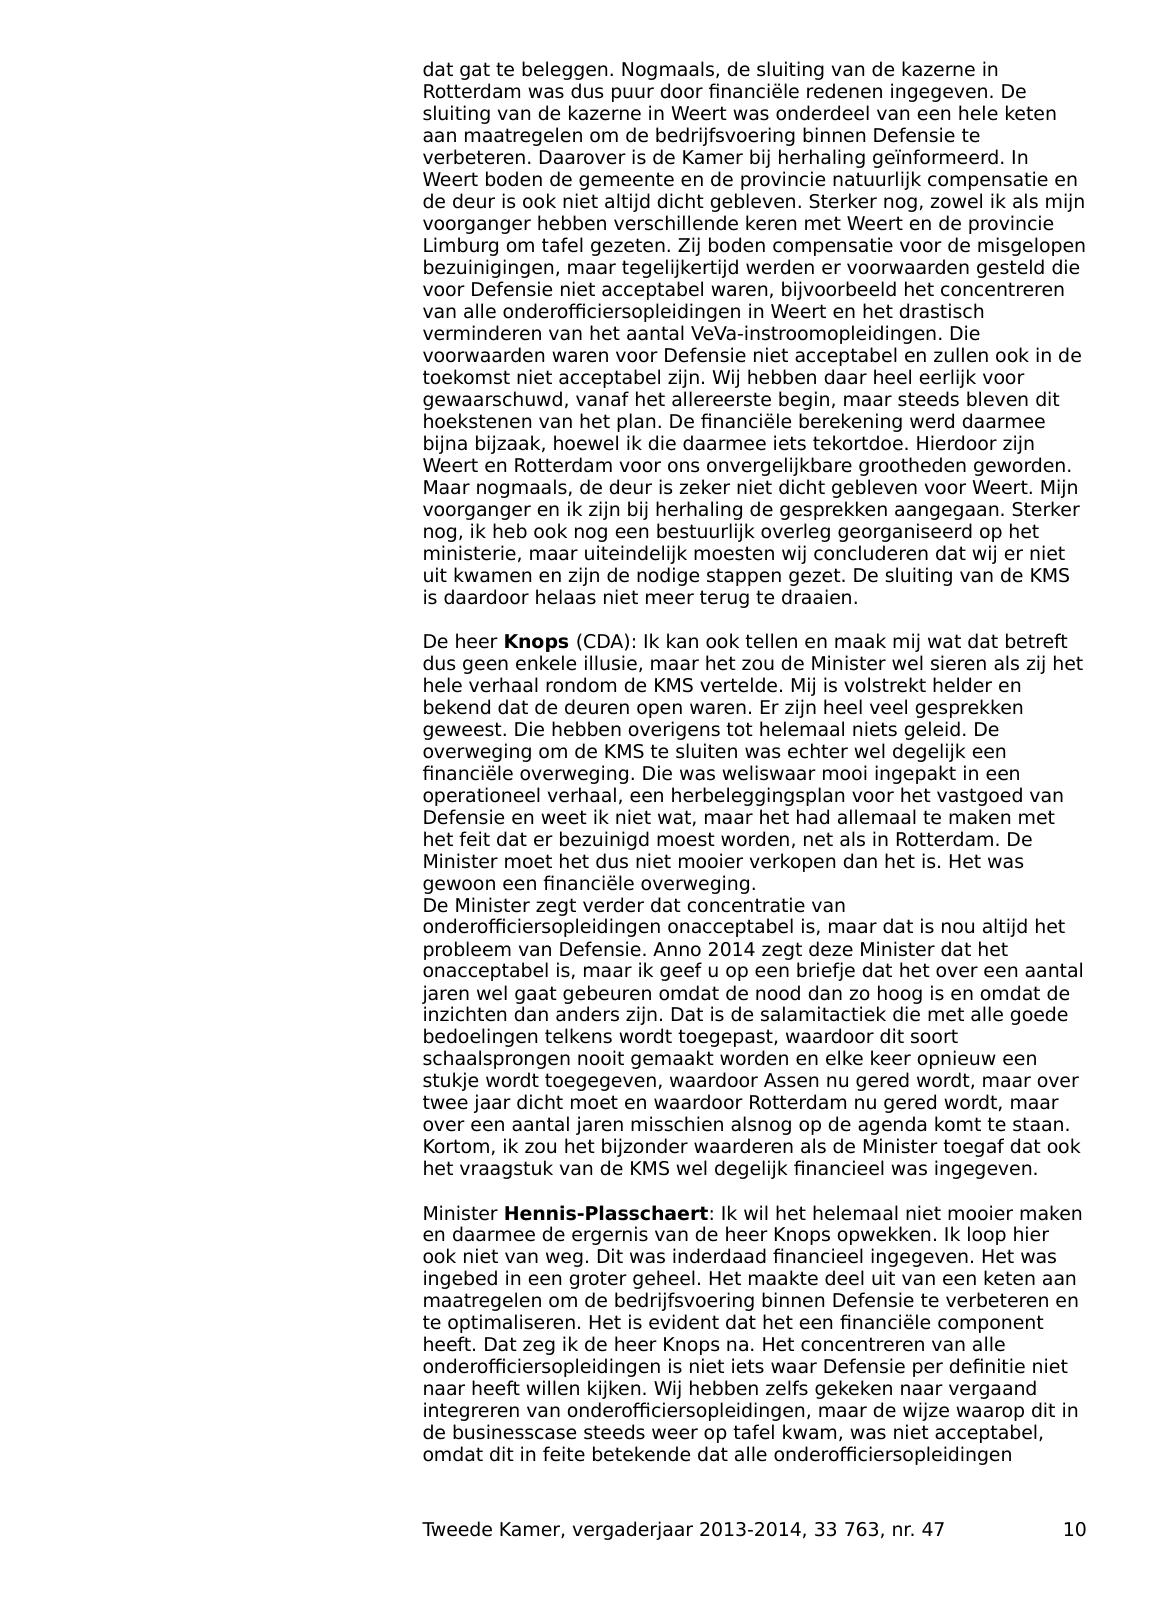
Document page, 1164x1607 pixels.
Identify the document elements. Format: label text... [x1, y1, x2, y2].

text De heer Knops (CDA): Ik kan ook tellen en maak mij wat dat betreft dus geen enkele illusie, maar het zou de Minister wel sieren als zij het hele verhaal rondom de KMS vertelde. Mij is volstrekt helder en bekend dat de deuren open waren. Er zijn heel veel gesprekken geweest. Die hebben overigens tot helemaal niets geleid. De overweging om de KMS te sluiten was echter wel degelijk een financiële overweging. Die was weliswaar mooi ingepakt in een operationeel verhaal, een herbeleggingsplan voor het vastgoed van Defensie en weet ik niet wat, maar het had allemaal te maken met het feit dat er bezuinigd moest worden, net als in Rotterdam. De Minister moet het dus niet mooier verkopen dan het is. Het was gewoon een financiële overweging. [422, 631, 1087, 894]
text Kortom, ik zou het bijzonder waarderen als de Minister toegaf dat ook het vraagstuk van de KMS wel degelijk financieel was ingegeven. [422, 1136, 1087, 1180]
text dat gat te beleggen. Nogmaals, de sluiting van de kazerne in Rotterdam was dus puur door financiële redenen ingegeven. De sluiting van de kazerne in Weert was onderdeel van een hele keten aan maatregelen om de bedrijfsvoering binnen Defensie te verbeteren. Daarover is de Kamer bij herhaling geïnformeerd. In Weert boden de gemeente en de provincie natuurlijk compensatie en de deur is ook niet altijd dicht gebleven. Sterker nog, zowel ik als mijn voorganger hebben verschillende keren met Weert en de provincie Limburg om tafel gezeten. Zij boden compensatie voor de misgelopen bezuinigingen, maar tegelijkertijd werden er voorwaarden gesteld die voor Defensie niet acceptabel waren, bijvoorbeeld het concentreren van alle onderofficiersopleidingen in Weert en het drastisch verminderen van het aantal VeVa-instroomopleidingen. Die voorwaarden waren voor Defensie niet acceptabel en zullen ook in de toekomst niet acceptabel zijn. Wij hebben daar heel eerlijk voor gewaarschuwd, vanaf het allereerste begin, maar steeds bleven dit hoekstenen van het plan. De financiële berekening werd daarmee bijna bijzaak, hoewel ik die daarmee iets tekortdoe. Hierdoor zijn Weert en Rotterdam voor ons onvergelijkbare grootheden geworden. Maar nogmaals, de deur is zeker niet dicht gebleven voor Weert. Mijn voorganger en ik zijn bij herhaling de gesprekken aangegaan. Sterker nog, ik heb ook nog een bestuurlijk overleg georganiseerd op het ministerie, maar uiteindelijk moesten wij concluderen dat wij er niet uit kwamen en zijn de nodige stappen gezet. De sluiting van de KMS is daardoor helaas niet meer terug te draaien. [422, 59, 1087, 608]
text De Minister zegt verder dat concentratie van onderofficiersopleidingen onacceptabel is, maar dat is nou altijd het probleem van Defensie. Anno 2014 zegt deze Minister dat het onacceptabel is, maar ik geef u op een briefje dat het over een aantal jaren wel gaat gebeuren omdat de nood dan zo hoog is en omdat de inzichten dan anders zijn. Dat is de salamitactiek die met alle goede bedoelingen telkens wordt toegepast, waardoor dit soort schaalsprongen nooit gemaakt worden en elke keer opnieuw een stukje wordt toegegeven, waardoor Assen nu gered wordt, maar over twee jaar dicht moet en waardoor Rotterdam nu gered wordt, maar over een aantal jaren misschien alsnog op de agenda komt te staan. [422, 894, 1087, 1136]
text Minister Hennis-Plasschaert: Ik wil het helemaal niet mooier maken en daarmee de ergernis van de heer Knops opwekken. Ik loop hier ook niet van weg. Dit was inderdaad financieel ingegeven. Het was ingebed in een groter geheel. Het maakte deel uit van een keten aan maatregelen om de bedrijfsvoering binnen Defensie te verbeteren en te optimaliseren. Het is evident dat het een financiële component heeft. Dat zeg ik de heer Knops na. Het concentreren van alle onderofficiersopleidingen is niet iets waar Defensie per definitie niet naar heeft willen kijken. Wij hebben zelfs gekeken naar vergaand integreren van onderofficiersopleidingen, maar de wijze waarop dit in de businesscase steeds weer op tafel kwam, was niet acceptabel, omdat dit in feite betekende dat alle onderofficiersopleidingen [422, 1202, 1087, 1466]
